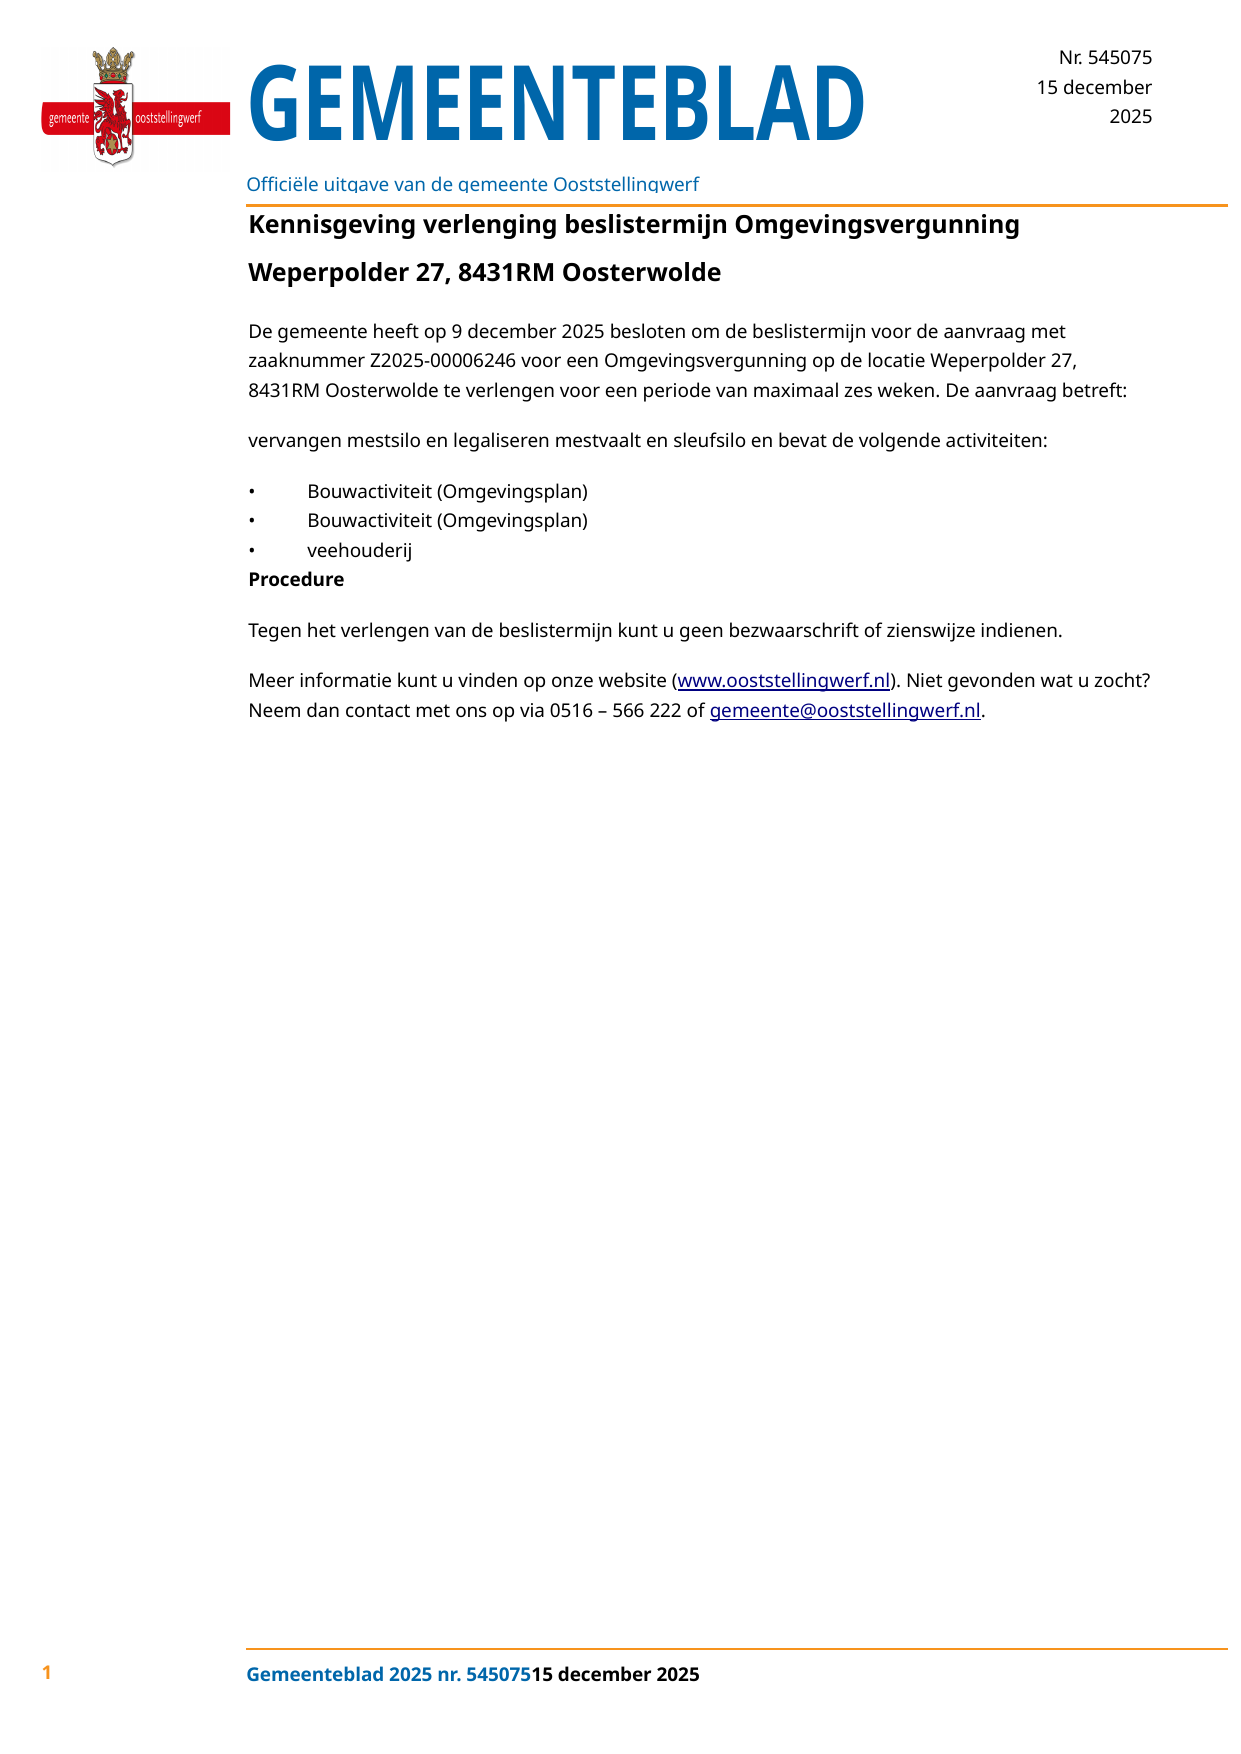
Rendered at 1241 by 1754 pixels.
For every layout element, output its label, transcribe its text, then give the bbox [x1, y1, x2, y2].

text Meer informatie kunt u vinden op onze website (www.ooststellingwerf.nl). Niet gevonden wat u zocht? Neem dan contact met ons op via 0516 – 566 222 of gemeente@ooststellingwerf.nl. [248, 667, 1152, 723]
text Kennisgeving verlenging beslistermijn Omgevingsvergunning Weperpolder 27, 8431RM Oosterwolde [248, 207, 1152, 288]
text Tegen het verlengen van de beslistermijn kunt u geen bezwaarschrift of zienswijze indienen. [248, 617, 1152, 643]
text De gemeente heeft op 9 december 2025 besloten om de beslistermijn voor de aanvraag met zaaknummer Z2025-00006246 voor een Omgevingsvergunning op de locatie Weperpolder 27, 8431RM Oosterwolde te verlengen voor een periode van maximaal zes weken. De aanvraag betreft: [248, 318, 1152, 403]
text Procedure [248, 567, 1152, 592]
list Bouwactiviteit (Omgevingsplan) [248, 478, 1152, 504]
list veehouderij [248, 537, 1152, 563]
list Bouwactiviteit (Omgevingsplan) [248, 507, 1152, 533]
picture [41, 47, 231, 172]
text vervangen mestsilo en legaliseren mestvaalt en sleufsilo en bevat de volgende activiteiten: [248, 427, 1152, 453]
